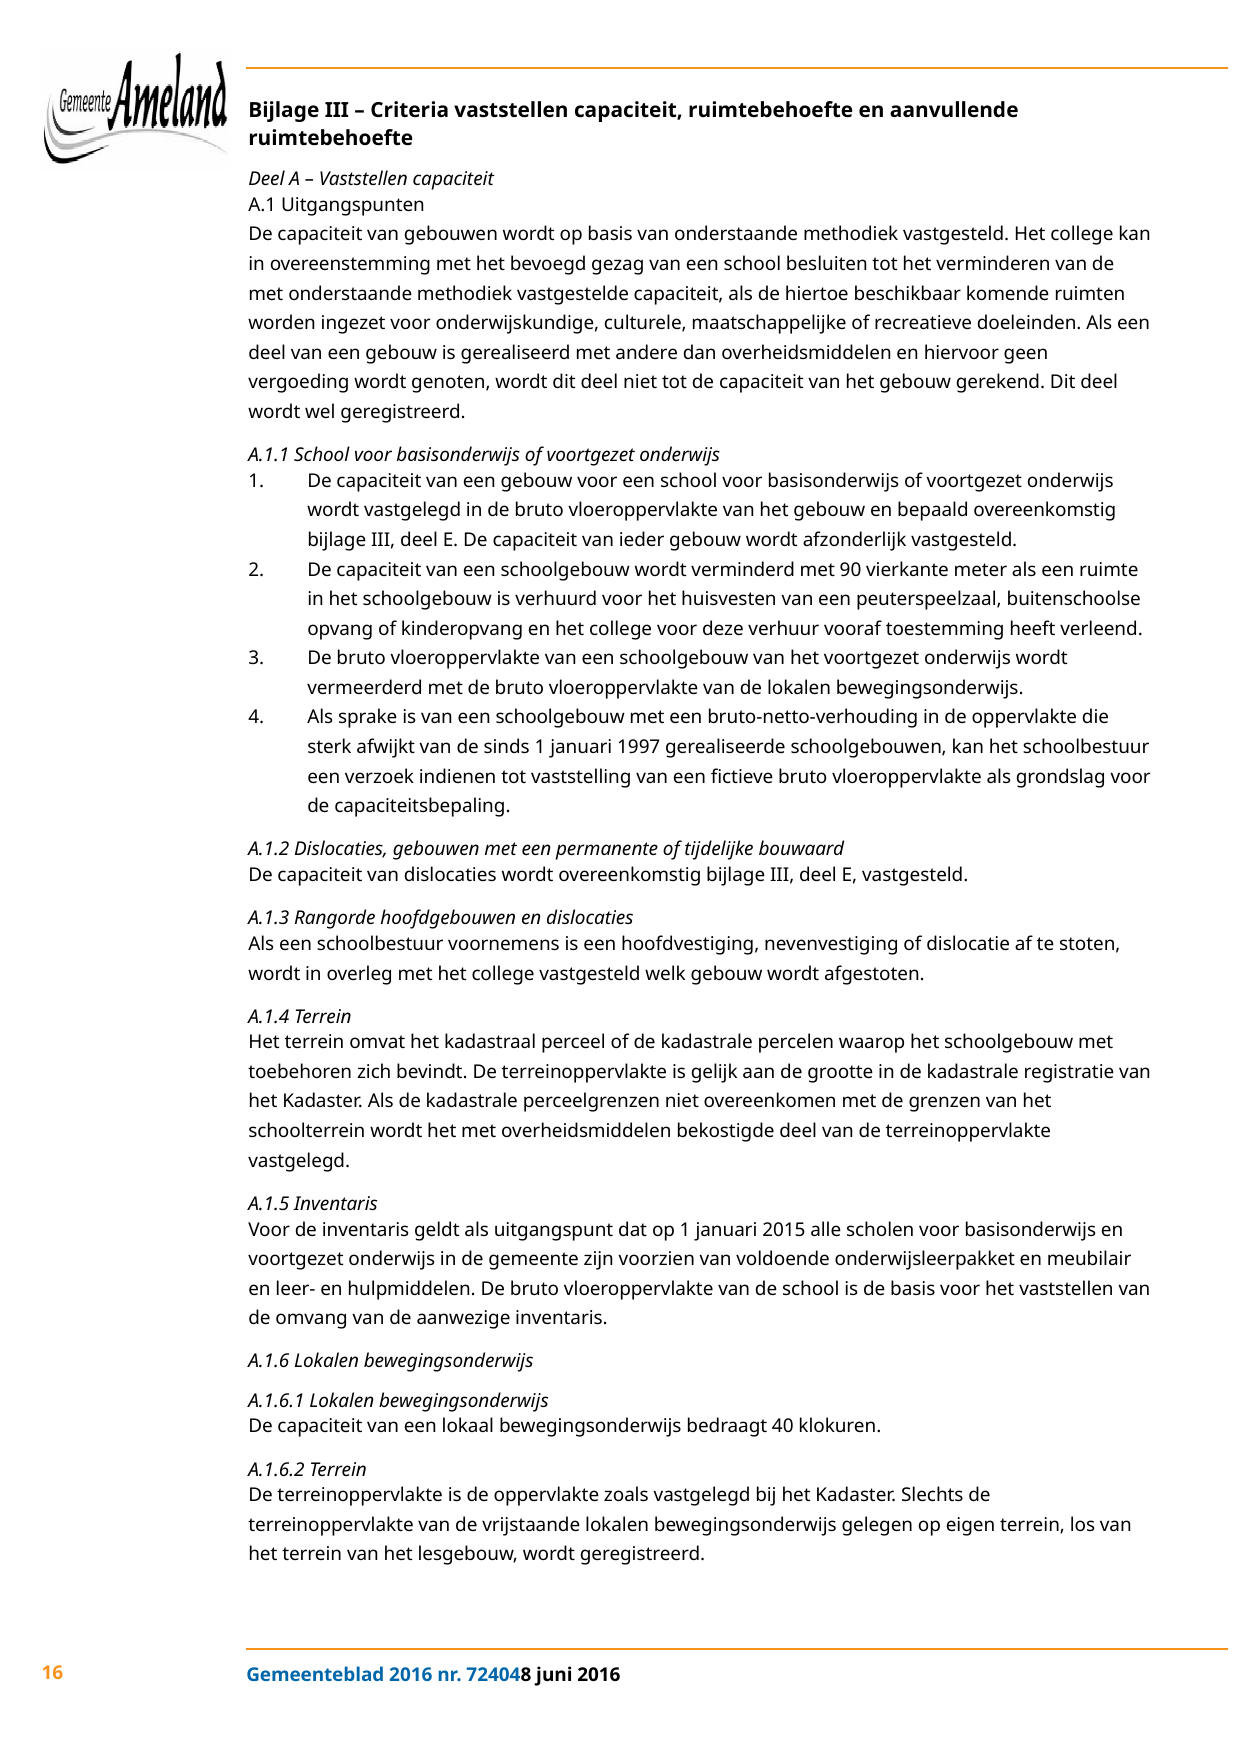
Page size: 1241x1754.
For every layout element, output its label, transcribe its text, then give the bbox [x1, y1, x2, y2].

list De bruto vloeroppervlakte van een schoolgebouw van het voortgezet onderwijs wordt vermeerderd met de bruto vloeroppervlakte van de lokalen bewegingsonderwijs. [248, 644, 1152, 700]
text A.1.5 Inventaris [248, 1190, 1152, 1216]
list De capaciteit van een schoolgebouw wordt verminderd met 90 vierkante meter als een ruimte in het schoolgebouw is verhuurd voor het huisvesten van een peuterspeelzaal, buitenschoolse opvang of kinderopvang en het college voor deze verhuur vooraf toestemming heeft verleend. [248, 556, 1152, 641]
picture [41, 47, 231, 172]
text A.1.3 Rangorde hoofdgebouwen en dislocaties [248, 904, 1152, 930]
list De capaciteit van een gebouw voor een school voor basisonderwijs of voortgezet onderwijs wordt vastgelegd in de bruto vloeroppervlakte van het gebouw en bepaald overeenkomstig bijlage III, deel E. De capaciteit van ieder gebouw wordt afzonderlijk vastgesteld. [248, 467, 1152, 552]
text Het terrein omvat het kadastraal perceel of de kadastrale percelen waarop het schoolgebouw met toebehoren zich bevindt. De terreinoppervlakte is gelijk aan de grootte in de kadastrale registratie van het Kadaster. Als de kadastrale perceelgrenzen niet overeenkomen met de grenzen van het schoolterrein wordt het met overheidsmiddelen bekostigde deel van de terreinoppervlakte vastgelegd. [248, 1028, 1152, 1173]
text A.1.6.2 Terrein [248, 1456, 1152, 1481]
text A.1.2 Dislocaties, gebouwen met een permanente of tijdelijke bouwaard [248, 836, 1152, 861]
text Bijlage III – Criteria vaststellen capaciteit, ruimtebehoefte en aanvullende ruimtebehoefte [248, 95, 1152, 152]
text A.1.6.1 Lokalen bewegingsonderwijs [248, 1387, 1152, 1413]
text De capaciteit van dislocaties wordt overeenkomstig bijlage III, deel E, vastgesteld. [248, 861, 1152, 887]
text Voor de inventaris geldt als uitgangspunt dat op 1 januari 2015 alle scholen voor basisonderwijs en voortgezet onderwijs in de gemeente zijn voorzien van voldoende onderwijsleerpakket en meubilair en leer- en hulpmiddelen. De bruto vloeroppervlakte van de school is de basis voor het vaststellen van de omvang van de aanwezige inventaris. [248, 1216, 1152, 1330]
text A.1.1 School voor basisonderwijs of voortgezet onderwijs [248, 441, 1152, 467]
text De capaciteit van gebouwen wordt op basis van onderstaande methodiek vastgesteld. Het college kan in overeenstemming met het bevoegd gezag van een school besluiten tot het verminderen van de met onderstaande methodiek vastgestelde capaciteit, als de hiertoe beschikbaar komende ruimten worden ingezet voor onderwijskundige, culturele, maatschappelijke of recreatieve doeleinden. Als een deel van een gebouw is gerealiseerd met andere dan overheidsmiddelen en hiervoor geen vergoeding wordt genoten, wordt dit deel niet tot de capaciteit van het gebouw gerekend. Dit deel wordt wel geregistreerd. [248, 221, 1152, 424]
text Deel A – Vaststellen capaciteit [248, 165, 1152, 191]
text Als een schoolbestuur voornemens is een hoofdvestiging, nevenvestiging of dislocatie af te stoten, wordt in overleg met het college vastgesteld welk gebouw wordt afgestoten. [248, 930, 1152, 985]
text A.1.6 Lokalen bewegingsonderwijs [248, 1348, 1152, 1373]
text De capaciteit van een lokaal bewegingsonderwijs bedraagt 40 klokuren. [248, 1413, 1152, 1438]
text A.1.4 Terrein [248, 1003, 1152, 1028]
list Als sprake is van een schoolgebouw met een bruto-netto-verhouding in de oppervlakte die sterk afwijkt van de sinds 1 januari 1997 gerealiseerde schoolgebouwen, kan het schoolbestuur een verzoek indienen tot vaststelling van een fictieve bruto vloeroppervlakte als grondslag voor de capaciteitsbepaling. [248, 704, 1152, 818]
text De terreinoppervlakte is de oppervlakte zoals vastgelegd bij het Kadaster. Slechts de terreinoppervlakte van de vrijstaande lokalen bewegingsonderwijs gelegen op eigen terrein, los van het terrein van het lesgebouw, wordt geregistreerd. [248, 1481, 1152, 1566]
text A.1 Uitgangspunten [248, 191, 1152, 217]
